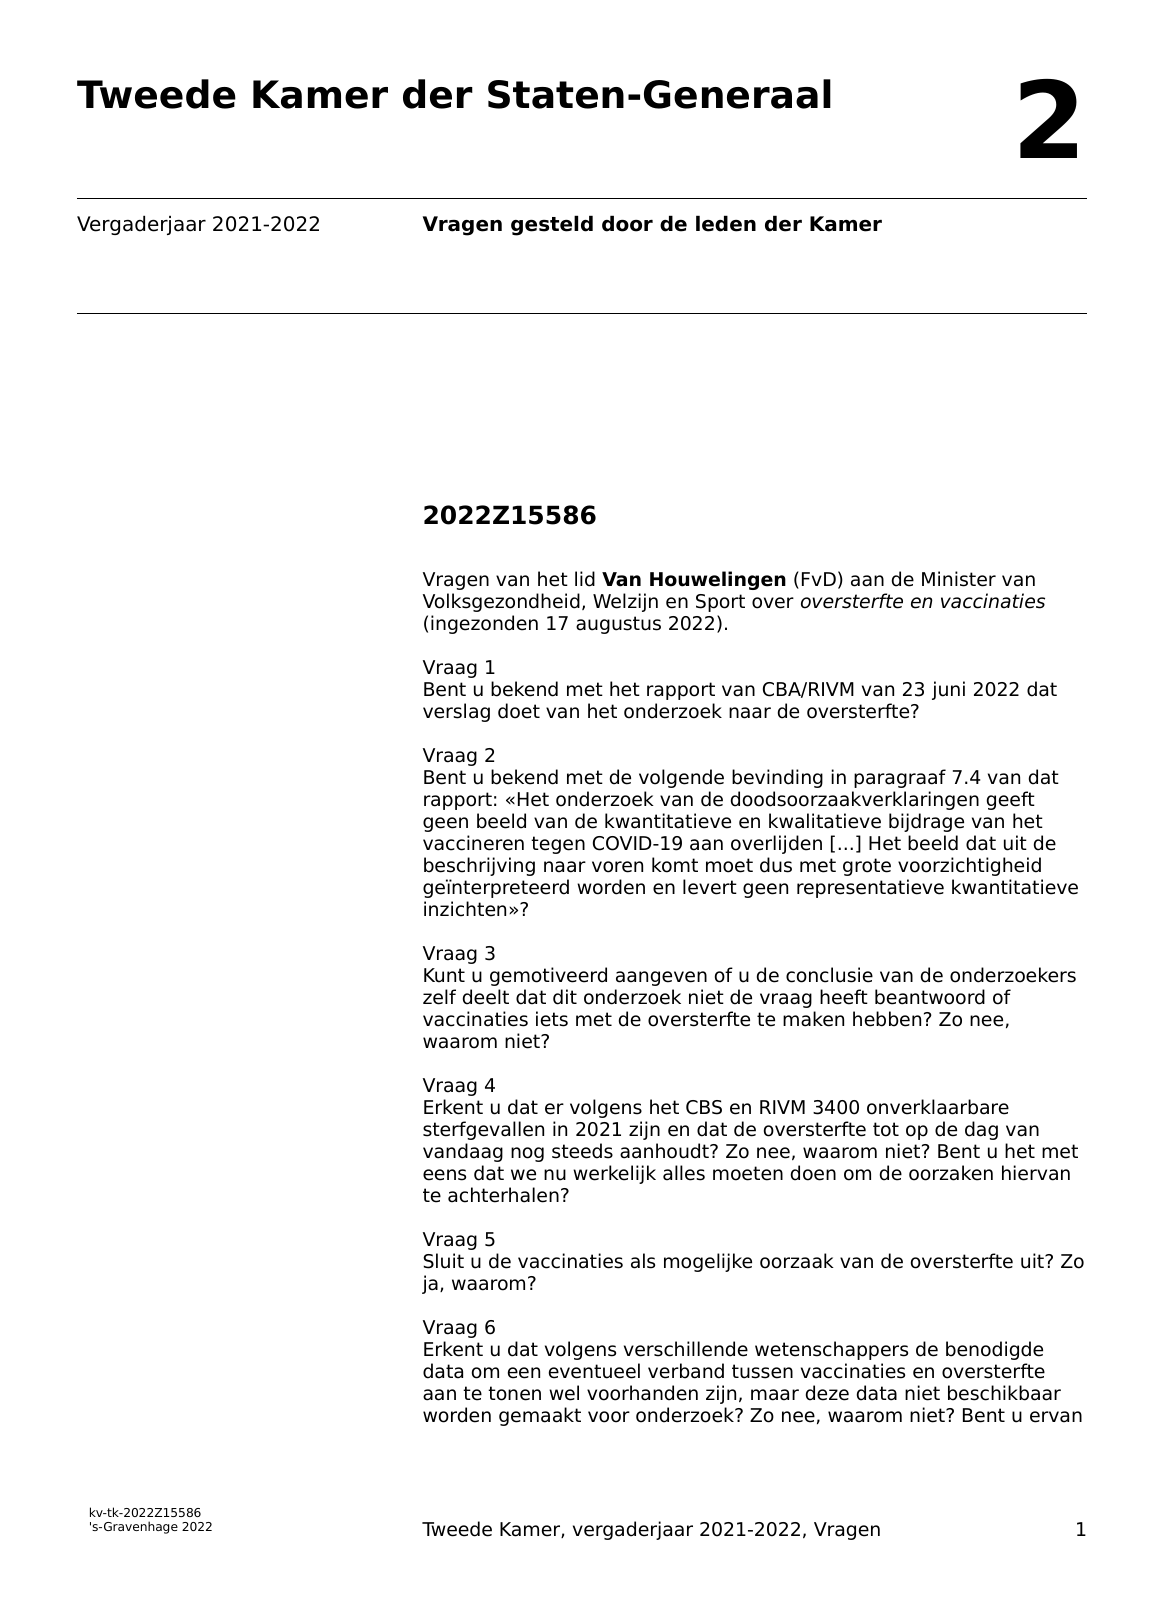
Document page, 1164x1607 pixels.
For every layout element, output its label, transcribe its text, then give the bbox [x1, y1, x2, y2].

text Erkent u dat volgens verschillende wetenschappers de benodigde data om een eventueel verband tussen vaccinaties en oversterfte aan te tonen wel voorhanden zijn, maar deze data niet beschikbaar worden gemaakt voor onderzoek? Zo nee, waarom niet? Bent u ervan [422, 1339, 1087, 1427]
table_header Tweede Kamer der Staten-Generaal [77, 59, 886, 198]
text 's-Gravenhage 2022 [88, 1520, 323, 1534]
text Bent u bekend met het rapport van CBA/RIVM van 23 juni 2022 dat verslag doet van het onderzoek naar de oversterfte? [422, 679, 1087, 723]
text Erkent u dat er volgens het CBS en RIVM 3400 onverklaarbare sterfgevallen in 2021 zijn en dat de oversterfte tot op de dag van vandaag nog steeds aanhoudt? Zo nee, waarom niet? Bent u het met eens dat we nu werkelijk alles moeten doen om de oorzaken hiervan te achterhalen? [422, 1097, 1087, 1207]
text Vraag 1 [422, 657, 1087, 679]
text Kunt u gemotiveerd aangeven of u de conclusie van de onderzoekers zelf deelt dat dit onderzoek niet de vraag heeft beantwoord of vaccinaties iets met de oversterfte te maken hebben? Zo nee, waarom niet? [422, 965, 1087, 1053]
text Vragen van het lid Van Houwelingen (FvD) aan de Minister van Volksgezondheid, Welzijn en Sport over oversterfte en vaccinaties (ingezonden 17 augustus 2022). [422, 569, 1087, 635]
text Vraag 5 [422, 1229, 1087, 1251]
text Bent u bekend met de volgende bevinding in paragraaf 7.4 van dat rapport: «Het onderzoek van de doodsoorzaakverklaringen geeft geen beeld van de kwantitatieve en kwalitatieve bijdrage van het vaccineren tegen COVID-19 aan overlijden [...] Het beeld dat uit de beschrijving naar voren komt moet dus met grote voorzichtigheid geïnterpreteerd worden en levert geen representatieve kwantitatieve inzichten»? [422, 767, 1087, 921]
text Vraag 6 [422, 1317, 1087, 1339]
text kv-tk-2022Z15586 [88, 1506, 323, 1520]
table_header 2 [886, 59, 1087, 198]
text Sluit u de vaccinaties als mogelijke oorzaak van de oversterfte uit? Zo ja, waarom? [422, 1251, 1087, 1295]
text Vraag 2 [422, 745, 1087, 767]
table_cell Vergaderjaar 2021-2022 [77, 199, 422, 313]
text Vraag 4 [422, 1075, 1087, 1097]
text Vraag 3 [422, 943, 1087, 965]
table_cell Vragen gesteld door de leden der Kamer [422, 199, 1087, 313]
text 2022Z15586 [422, 501, 1087, 531]
